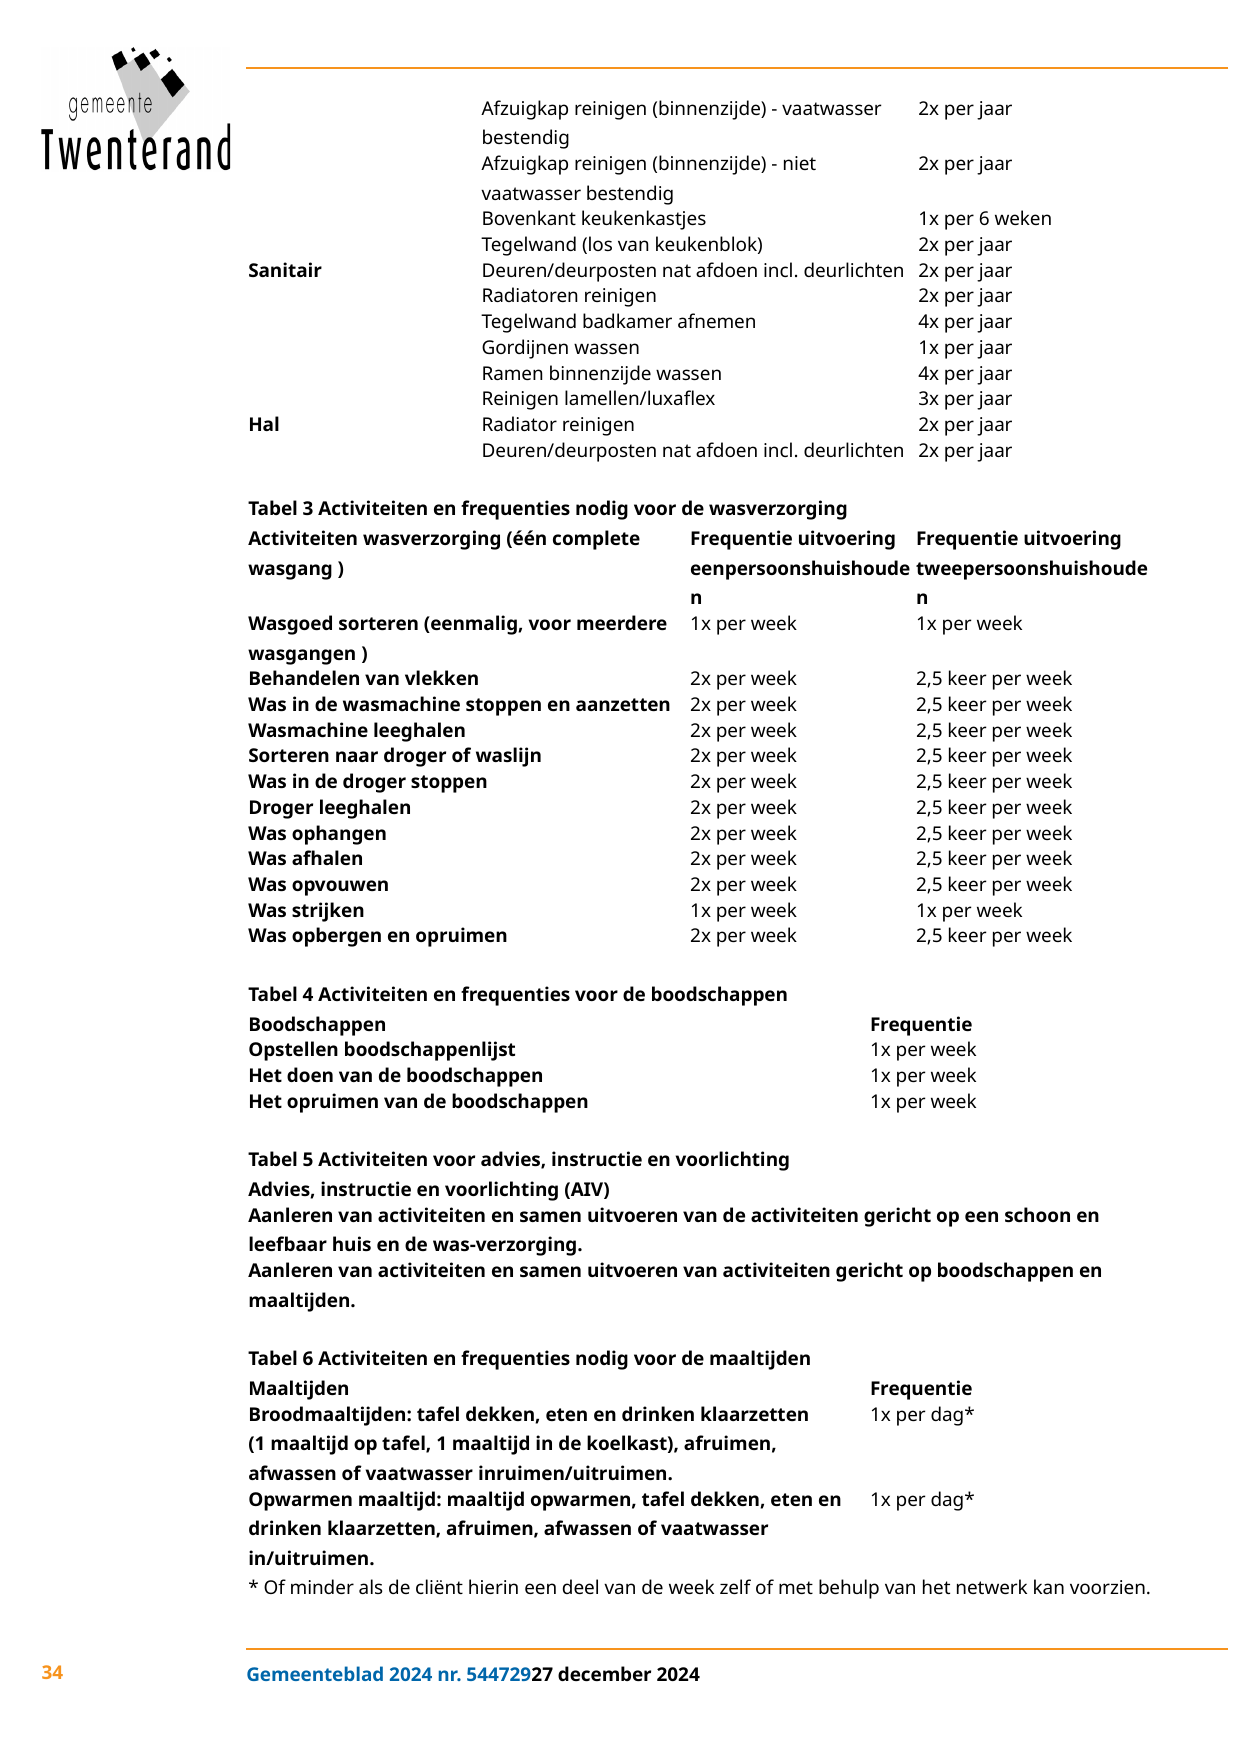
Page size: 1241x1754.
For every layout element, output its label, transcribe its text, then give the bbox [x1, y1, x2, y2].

table_cell 4x per jaar [918, 308, 1152, 334]
table_cell 1x per week [916, 610, 1152, 665]
table_cell Behandelen van vlekken [248, 665, 690, 691]
table_cell 2x per jaar [918, 231, 1152, 257]
table_cell 2,5 keer per week [916, 717, 1152, 743]
table_cell Sanitair [248, 257, 481, 411]
table_cell 2,5 keer per week [916, 794, 1152, 820]
table_header Advies, instructie en voorlichting (AIV) [248, 1176, 1152, 1202]
table_cell 1x per dag* [870, 1486, 1152, 1571]
table_cell 4x per jaar [918, 360, 1152, 386]
table_cell Deuren/deurposten nat afdoen incl. deurlichten [481, 437, 918, 463]
table_header Frequentie [870, 1375, 1152, 1401]
table_cell 2x per week [690, 794, 916, 820]
picture [41, 47, 231, 172]
table_cell Aanleren van activiteiten en samen uitvoeren van de activiteiten gericht op een schoon en leefbaar huis en de was-verzorging. [248, 1202, 1152, 1257]
table_cell Wasgoed sorteren (eenmalig, voor meerdere wasgangen ) [248, 610, 690, 665]
table_header Frequentie uitvoering tweepersoonshuishouden [916, 525, 1152, 610]
table_cell Deuren/deurposten nat afdoen incl. deurlichten [481, 257, 918, 283]
table_cell 2x per jaar [918, 95, 1152, 150]
text * Of minder als de cliënt hierin een deel van de week zelf of met behulp van het netwerk kan voorzien. [248, 1574, 1152, 1600]
table_cell Wasmachine leeghalen [248, 717, 690, 743]
table_cell Tegelwand badkamer afnemen [481, 308, 918, 334]
table_cell Was opbergen en opruimen [248, 923, 690, 948]
table_cell 1x per week [916, 897, 1152, 923]
table_header Maaltijden [248, 1375, 870, 1401]
table_cell Was opvouwen [248, 871, 690, 897]
table_cell 2,5 keer per week [916, 743, 1152, 768]
table_cell 2,5 keer per week [916, 820, 1152, 846]
table_cell Was in de wasmachine stoppen en aanzetten [248, 691, 690, 717]
table_cell 2x per week [690, 665, 916, 691]
table_cell 2,5 keer per week [916, 665, 1152, 691]
table_cell Afzuigkap reinigen (binnenzijde) - vaatwasser bestendig [481, 95, 918, 150]
table_cell Was ophangen [248, 820, 690, 846]
table_cell 1x per week [870, 1037, 1152, 1062]
table_cell Tegelwand (los van keukenblok) [481, 231, 918, 257]
table_cell Sorteren naar droger of waslijn [248, 743, 690, 768]
table_cell Opwarmen maaltijd: maaltijd opwarmen, tafel dekken, eten en drinken klaarzetten, afruimen, afwassen of vaatwasser in/uitruimen. [248, 1486, 870, 1571]
table_cell Het doen van de boodschappen [248, 1063, 870, 1088]
table_cell Radiator reinigen [481, 411, 918, 437]
table_header Activiteiten wasverzorging (één complete wasgang ) [248, 525, 690, 610]
table_cell 1x per 6 weken [918, 205, 1152, 231]
table_cell 3x per jaar [918, 386, 1152, 411]
table_cell 2x per week [690, 871, 916, 897]
table_cell 1x per week [870, 1063, 1152, 1088]
table_cell 1x per week [870, 1088, 1152, 1114]
table_cell 2,5 keer per week [916, 768, 1152, 794]
table_cell 2x per week [690, 691, 916, 717]
table_cell 2x per week [690, 846, 916, 871]
table_cell Was in de droger stoppen [248, 768, 690, 794]
text Tabel 5 Activiteiten voor advies, instructie en voorlichting [248, 1147, 1152, 1172]
table_cell 2x per jaar [918, 437, 1152, 463]
table_cell [248, 95, 481, 257]
table_cell 2,5 keer per week [916, 871, 1152, 897]
table_cell Het opruimen van de boodschappen [248, 1088, 870, 1114]
table_cell Was strijken [248, 897, 690, 923]
table_cell 2,5 keer per week [916, 846, 1152, 871]
table_cell 1x per week [690, 610, 916, 665]
table_cell Bovenkant keukenkastjes [481, 205, 918, 231]
table_cell 2,5 keer per week [916, 923, 1152, 948]
table_cell Droger leeghalen [248, 794, 690, 820]
table_cell 2x per week [690, 743, 916, 768]
table_cell 2x per jaar [918, 411, 1152, 437]
table_cell Was afhalen [248, 846, 690, 871]
table_cell 2x per jaar [918, 150, 1152, 205]
table_cell 2x per week [690, 768, 916, 794]
table_cell 1x per week [690, 897, 916, 923]
table_cell 2x per jaar [918, 283, 1152, 308]
text Tabel 6 Activiteiten en frequenties nodig voor de maaltijden [248, 1346, 1152, 1371]
table_cell 2x per week [690, 820, 916, 846]
table_header Frequentie [870, 1011, 1152, 1037]
table_cell 1x per jaar [918, 334, 1152, 360]
table_cell Gordijnen wassen [481, 334, 918, 360]
text Tabel 4 Activiteiten en frequenties voor de boodschappen [248, 981, 1152, 1007]
table_cell 2x per week [690, 923, 916, 948]
table_cell Broodmaaltijden: tafel dekken, eten en drinken klaarzetten (1 maaltijd op tafel, 1 maaltijd in de koelkast), afruimen, afwassen of vaatwasser inruimen/uitruimen. [248, 1401, 870, 1486]
table_cell Reinigen lamellen/luxaflex [481, 386, 918, 411]
table_cell 2x per week [690, 717, 916, 743]
table_cell Opstellen boodschappenlijst [248, 1037, 870, 1062]
table_cell Afzuigkap reinigen (binnenzijde) - niet vaatwasser bestendig [481, 150, 918, 205]
table_cell Aanleren van activiteiten en samen uitvoeren van activiteiten gericht op boodschappen en maaltijden. [248, 1258, 1152, 1313]
table_header Frequentie uitvoering eenpersoonshuishouden [690, 525, 916, 610]
table_cell Hal [248, 411, 481, 463]
table_cell Radiatoren reinigen [481, 283, 918, 308]
table_cell 2,5 keer per week [916, 691, 1152, 717]
table_cell 1x per dag* [870, 1401, 1152, 1486]
table_cell 2x per jaar [918, 257, 1152, 283]
table_cell Ramen binnenzijde wassen [481, 360, 918, 386]
table_header Boodschappen [248, 1011, 870, 1037]
text Tabel 3 Activiteiten en frequenties nodig voor de wasverzorging [248, 496, 1152, 521]
